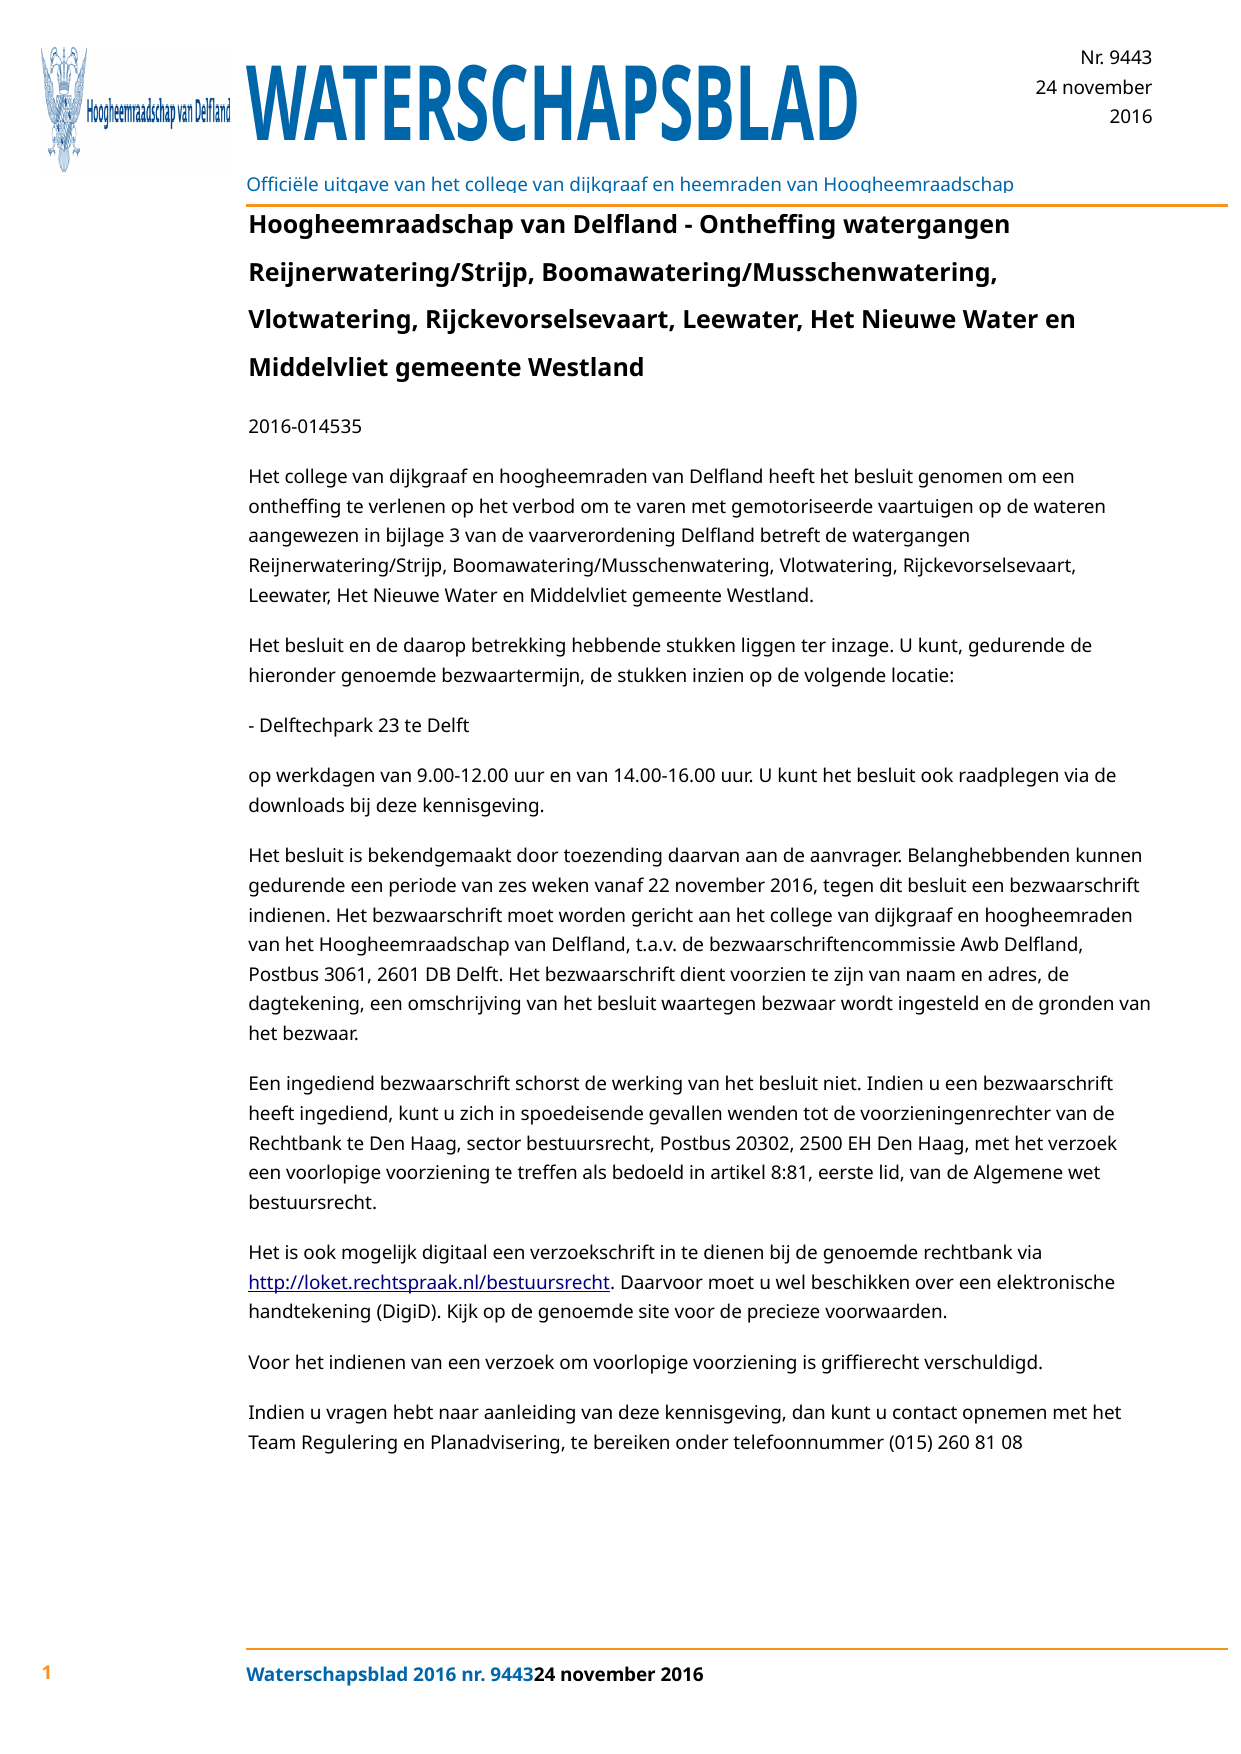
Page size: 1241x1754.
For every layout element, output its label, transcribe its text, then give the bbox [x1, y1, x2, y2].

text Het is ook mogelijk digitaal een verzoekschrift in te dienen bij de genoemde rechtbank via http://loket.rechtspraak.nl/bestuursrecht. Daarvoor moet u wel beschikken over een elektronische handtekening (DigiD). Kijk op de genoemde site voor de precieze voorwaarden. [248, 1239, 1152, 1324]
text Hoogheemraadschap van Delfland - Ontheffing watergangen Reijnerwatering/Strijp, Boomawatering/Musschenwatering, Vlotwatering, Rijckevorselsevaart, Leewater, Het Nieuwe Water en Middelvliet gemeente Westland [248, 207, 1152, 384]
text Het besluit is bekendgemaakt door toezending daarvan aan de aanvrager. Belanghebbenden kunnen gedurende een periode van zes weken vanaf 22 november 2016, tegen dit besluit een bezwaarschrift indienen. Het bezwaarschrift moet worden gericht aan het college van dijkgraaf en hoogheemraden van het Hoogheemraadschap van Delfland, t.a.v. de bezwaarschriftencommissie Awb Delfland, Postbus 3061, 2601 DB Delft. Het bezwaarschrift dient voorzien te zijn van naam en adres, de dagtekening, een omschrijving van het besluit waartegen bezwaar wordt ingesteld en de gronden van het bezwaar. [248, 843, 1152, 1046]
text 2016-014535 [248, 413, 1152, 439]
text Indien u vragen hebt naar aanleiding van deze kennisgeving, dan kunt u contact opnemen met het Team Regulering en Planadvisering, te bereiken onder telefoonnummer (015) 260 81 08 [248, 1399, 1152, 1455]
text Het college van dijkgraaf en hoogheemraden van Delfland heeft het besluit genomen om een ontheffing te verlenen op het verbod om te varen met gemotoriseerde vaartuigen op de wateren aangewezen in bijlage 3 van de vaarverordening Delfland betreft de watergangen Reijnerwatering/Strijp, Boomawatering/Musschenwatering, Vlotwatering, Rijckevorselsevaart, Leewater, Het Nieuwe Water en Middelvliet gemeente Westland. [248, 463, 1152, 608]
text Voor het indienen van een verzoek om voorlopige voorziening is griffierecht verschuldigd. [248, 1349, 1152, 1375]
text op werkdagen van 9.00-12.00 uur en van 14.00-16.00 uur. U kunt het besluit ook raadplegen via de downloads bij deze kennisgeving. [248, 763, 1152, 818]
picture [41, 47, 231, 172]
text Een ingediend bezwaarschrift schorst de werking van het besluit niet. Indien u een bezwaarschrift heeft ingediend, kunt u zich in spoedeisende gevallen wenden tot de voorzieningenrechter van de Rechtbank te Den Haag, sector bestuursrecht, Postbus 20302, 2500 EH Den Haag, met het verzoek een voorlopige voorziening te treffen als bedoeld in artikel 8:81, eerste lid, van de Algemene wet bestuursrecht. [248, 1071, 1152, 1215]
text - Delftechpark 23 te Delft [248, 712, 1152, 738]
text Het besluit en de daarop betrekking hebbende stukken liggen ter inzage. U kunt, gedurende de hieronder genoemde bezwaartermijn, de stukken inzien op de volgende locatie: [248, 632, 1152, 688]
